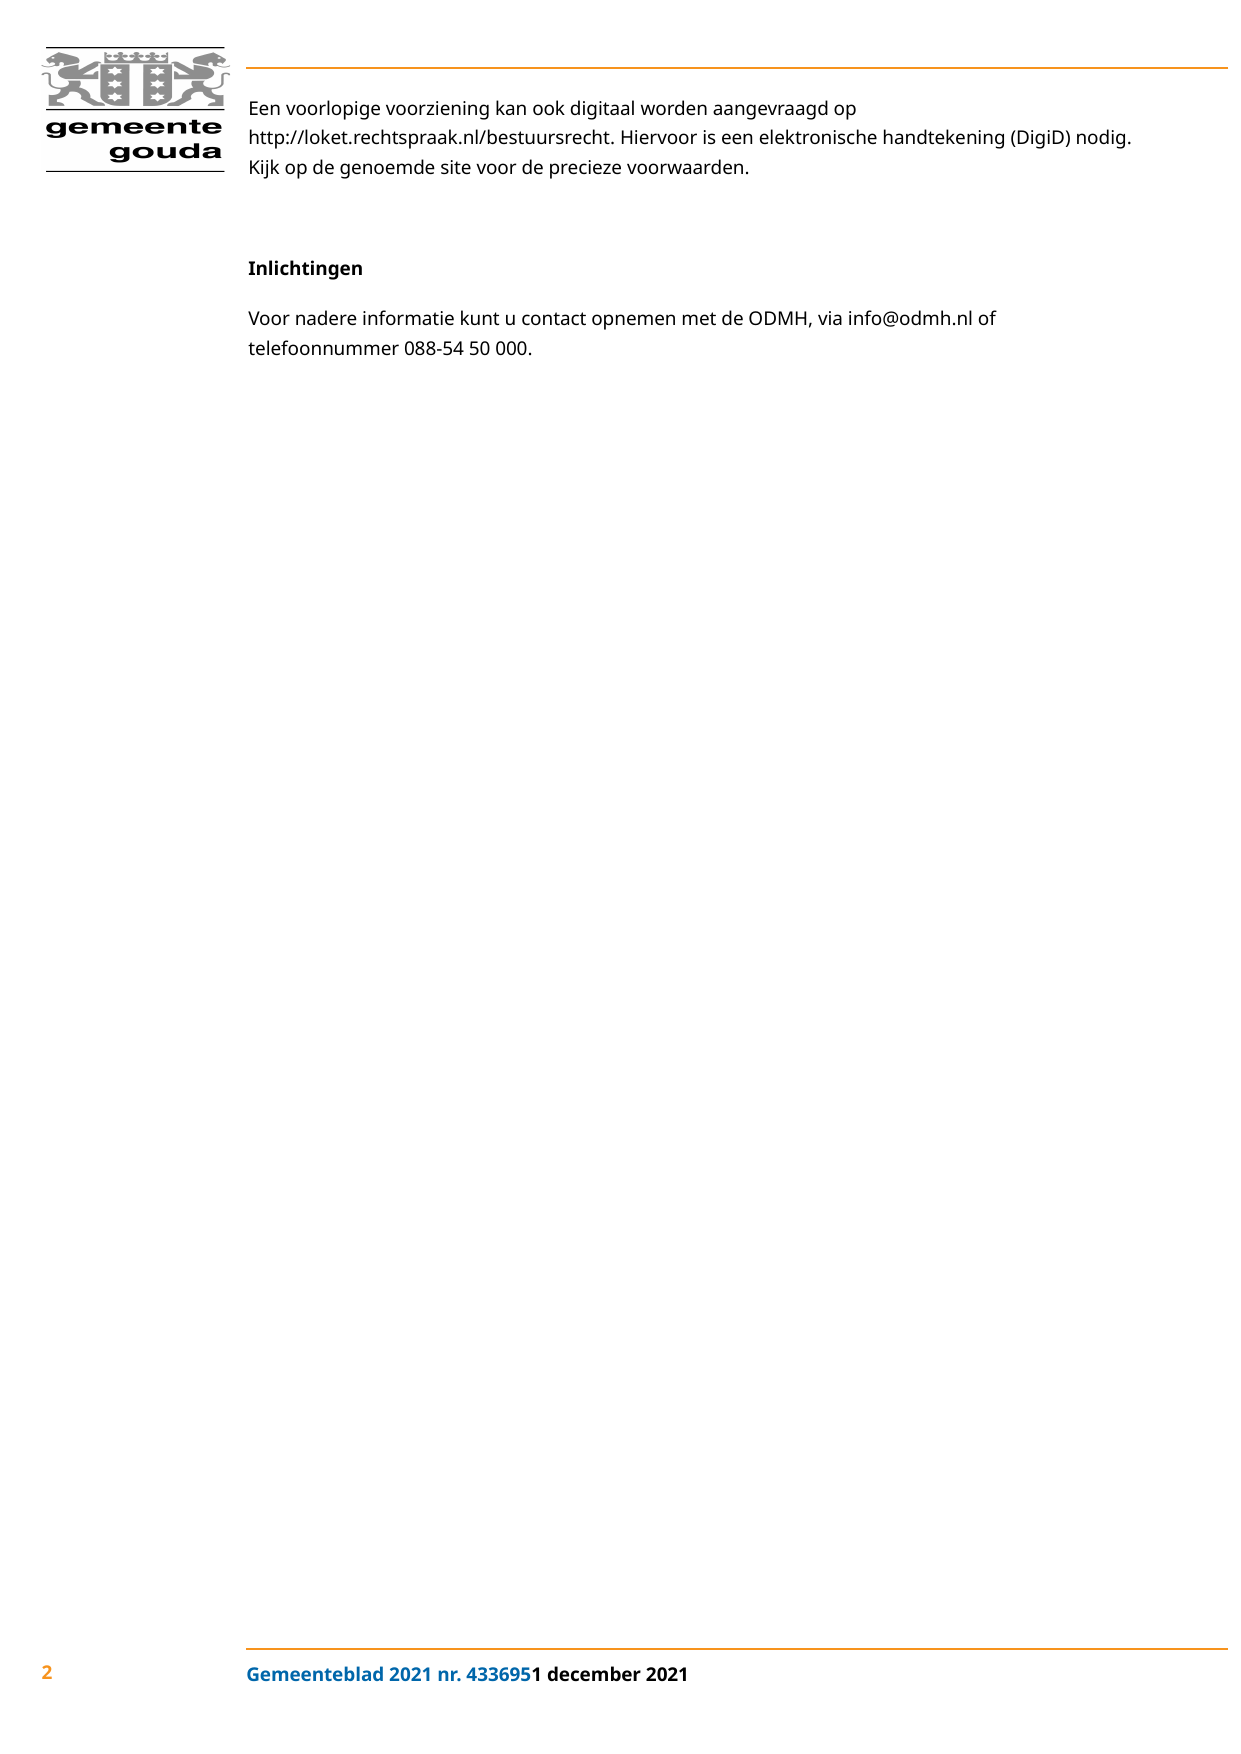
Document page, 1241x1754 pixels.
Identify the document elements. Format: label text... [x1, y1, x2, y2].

text Een voorlopige voorziening kan ook digitaal worden aangevraagd op http://loket.rechtspraak.nl/bestuursrecht. Hiervoor is een elektronische handtekening (DigiD) nodig. Kijk op de genoemde site voor de precieze voorwaarden. [248, 95, 1152, 180]
text Inlichtingen [248, 255, 1152, 281]
picture [41, 47, 231, 172]
text Voor nadere informatie kunt u contact opnemen met de ODMH, via info@odmh.nl of telefoonnummer 088-54 50 000. [248, 305, 1152, 361]
